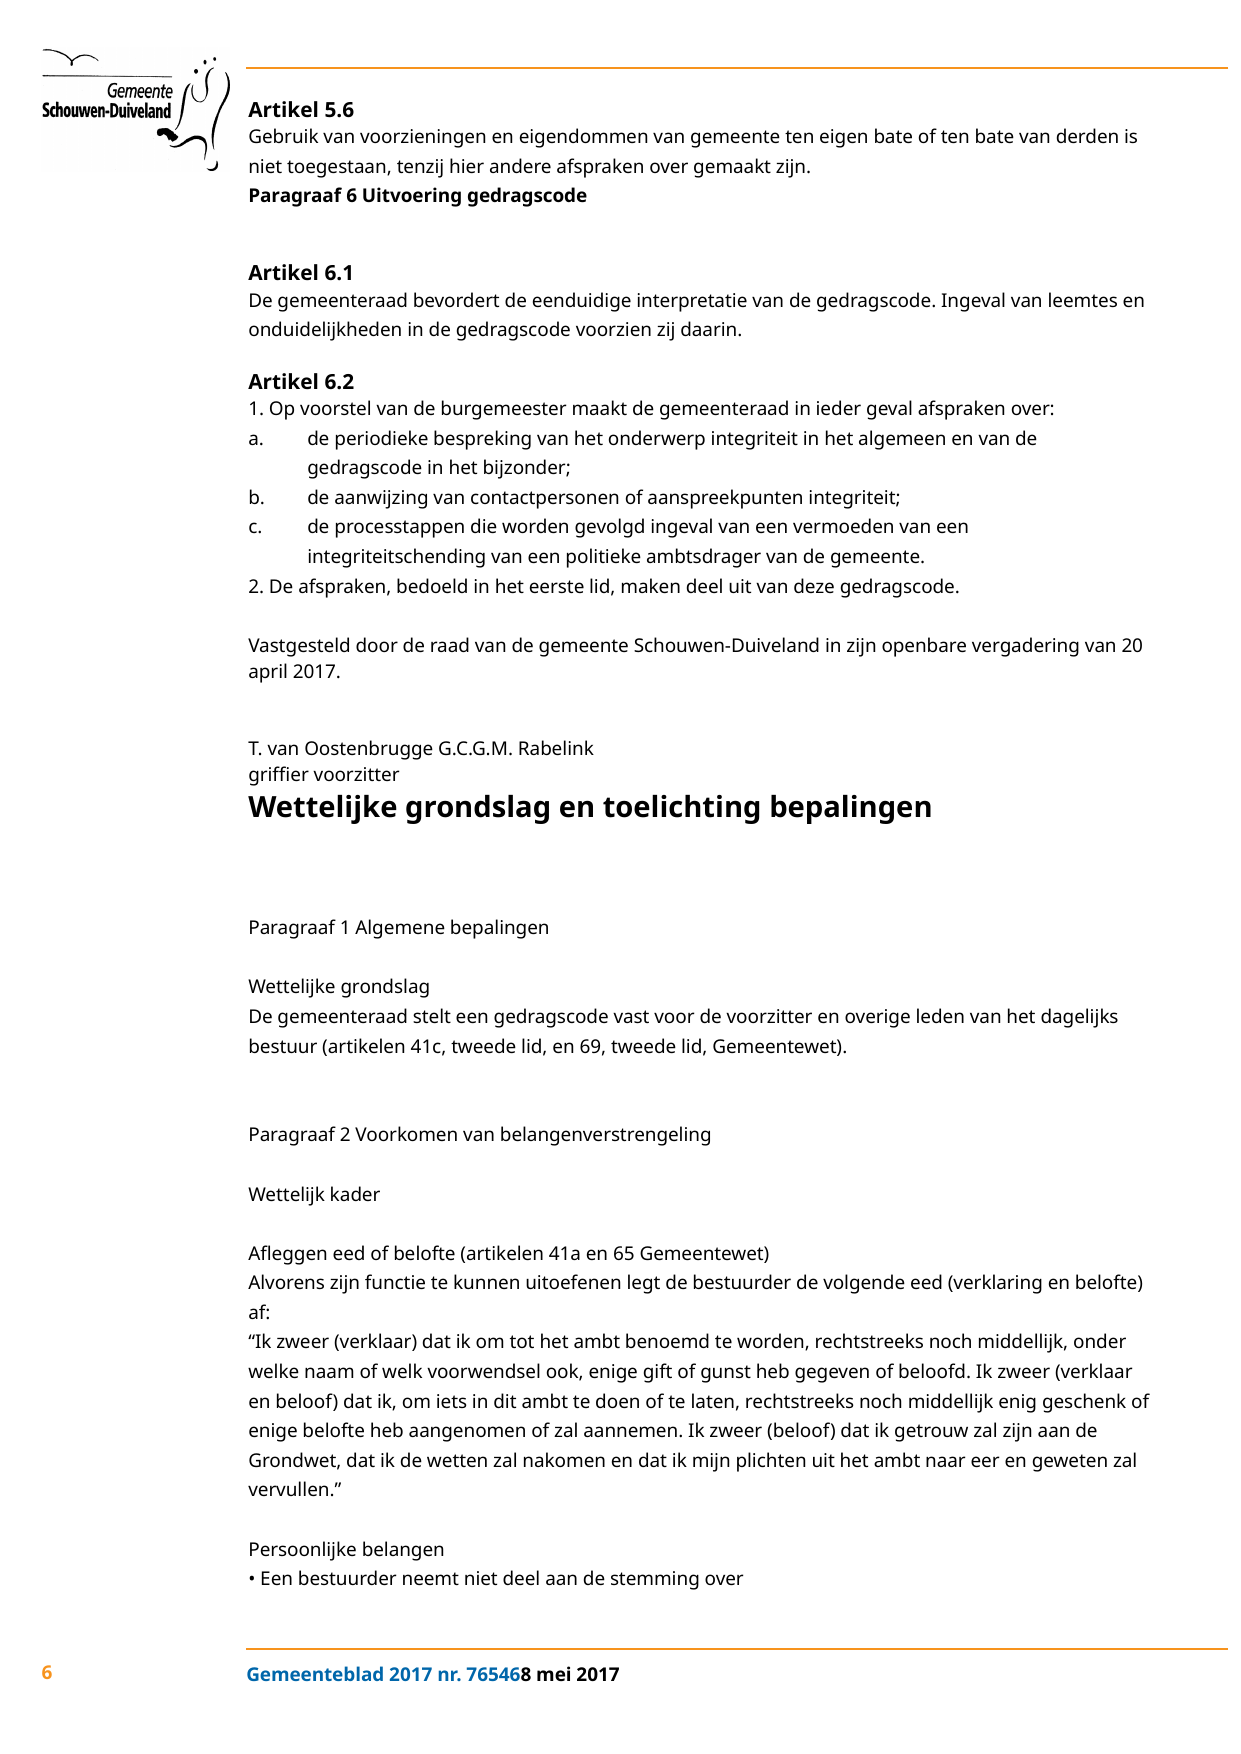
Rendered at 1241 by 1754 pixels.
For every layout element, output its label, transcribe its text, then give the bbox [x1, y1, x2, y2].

list de processtappen die worden gevolgd ingeval van een vermoeden van een integriteitschending van een politieke ambtsdrager van de gemeente. [248, 514, 1152, 569]
text T. van Oostenbrugge G.C.G.M. Rabelink [248, 735, 1152, 761]
text Paragraaf 1 Algemene bepalingen [248, 914, 1152, 940]
text • Een bestuurder neemt niet deel aan de stemming over [248, 1565, 1152, 1591]
text 1. Op voorstel van de burgemeester maakt de gemeenteraad in ieder geval afspraken over: [248, 395, 1152, 421]
text Gebruik van voorzieningen en eigendommen van gemeente ten eigen bate of ten bate van derden is niet toegestaan, tenzij hier andere afspraken over gemaakt zijn. [248, 123, 1152, 178]
text griffier voorzitter [248, 761, 1152, 786]
text Artikel 5.6 [248, 95, 1152, 123]
text Persoonlijke belangen [248, 1536, 1152, 1561]
text Wettelijke grondslag en toelichting bepalingen [248, 786, 1152, 826]
text “Ik zweer (verklaar) dat ik om tot het ambt benoemd te worden, rechtstreeks noch middellijk, onder welke naam of welk voorwendsel ook, enige gift of gunst heb gegeven of beloofd. Ik zweer (verklaar en beloof) dat ik, om iets in dit ambt te doen of te laten, rechtstreeks noch middellijk enig geschenk of enige belofte heb aangenomen of zal aannemen. Ik zweer (beloof) dat ik getrouw zal zijn aan de Grondwet, dat ik de wetten zal nakomen en dat ik mijn plichten uit het ambt naar eer en geweten zal vervullen.” [248, 1329, 1152, 1502]
text 2. De afspraken, bedoeld in het eerste lid, maken deel uit van deze gedragscode. [248, 573, 1152, 599]
list de aanwijzing van contactpersonen of aanspreekpunten integriteit; [248, 484, 1152, 510]
text Artikel 6.2 [248, 367, 1152, 395]
text Alvorens zijn functie te kunnen uitoefenen legt de bestuurder de volgende eed (verklaring en belofte) af: [248, 1269, 1152, 1325]
text Vastgesteld door de raad van de gemeente Schouwen-Duiveland in zijn openbare vergadering van 20 april 2017. [248, 632, 1152, 683]
text Paragraaf 2 Voorkomen van belangenverstrengeling [248, 1122, 1152, 1147]
text Wettelijk kader [248, 1181, 1152, 1206]
list de periodieke bespreking van het onderwerp integriteit in het algemeen en van de gedragscode in het bijzonder; [248, 425, 1152, 480]
picture [41, 47, 231, 172]
text De gemeenteraad stelt een gedragscode vast voor de voorzitter en overige leden van het dagelijks bestuur (artikelen 41c, tweede lid, en 69, tweede lid, Gemeentewet). [248, 1003, 1152, 1058]
text Wettelijke grondslag [248, 974, 1152, 999]
text De gemeenteraad bevordert de eenduidige interpretatie van de gedragscode. Ingeval van leemtes en onduidelijkheden in de gedragscode voorzien zij daarin. [248, 287, 1152, 342]
text Paragraaf 6 Uitvoering gedragscode [248, 182, 1152, 208]
text Afleggen eed of belofte (artikelen 41a en 65 Gemeentewet) [248, 1240, 1152, 1266]
text Artikel 6.1 [248, 258, 1152, 287]
